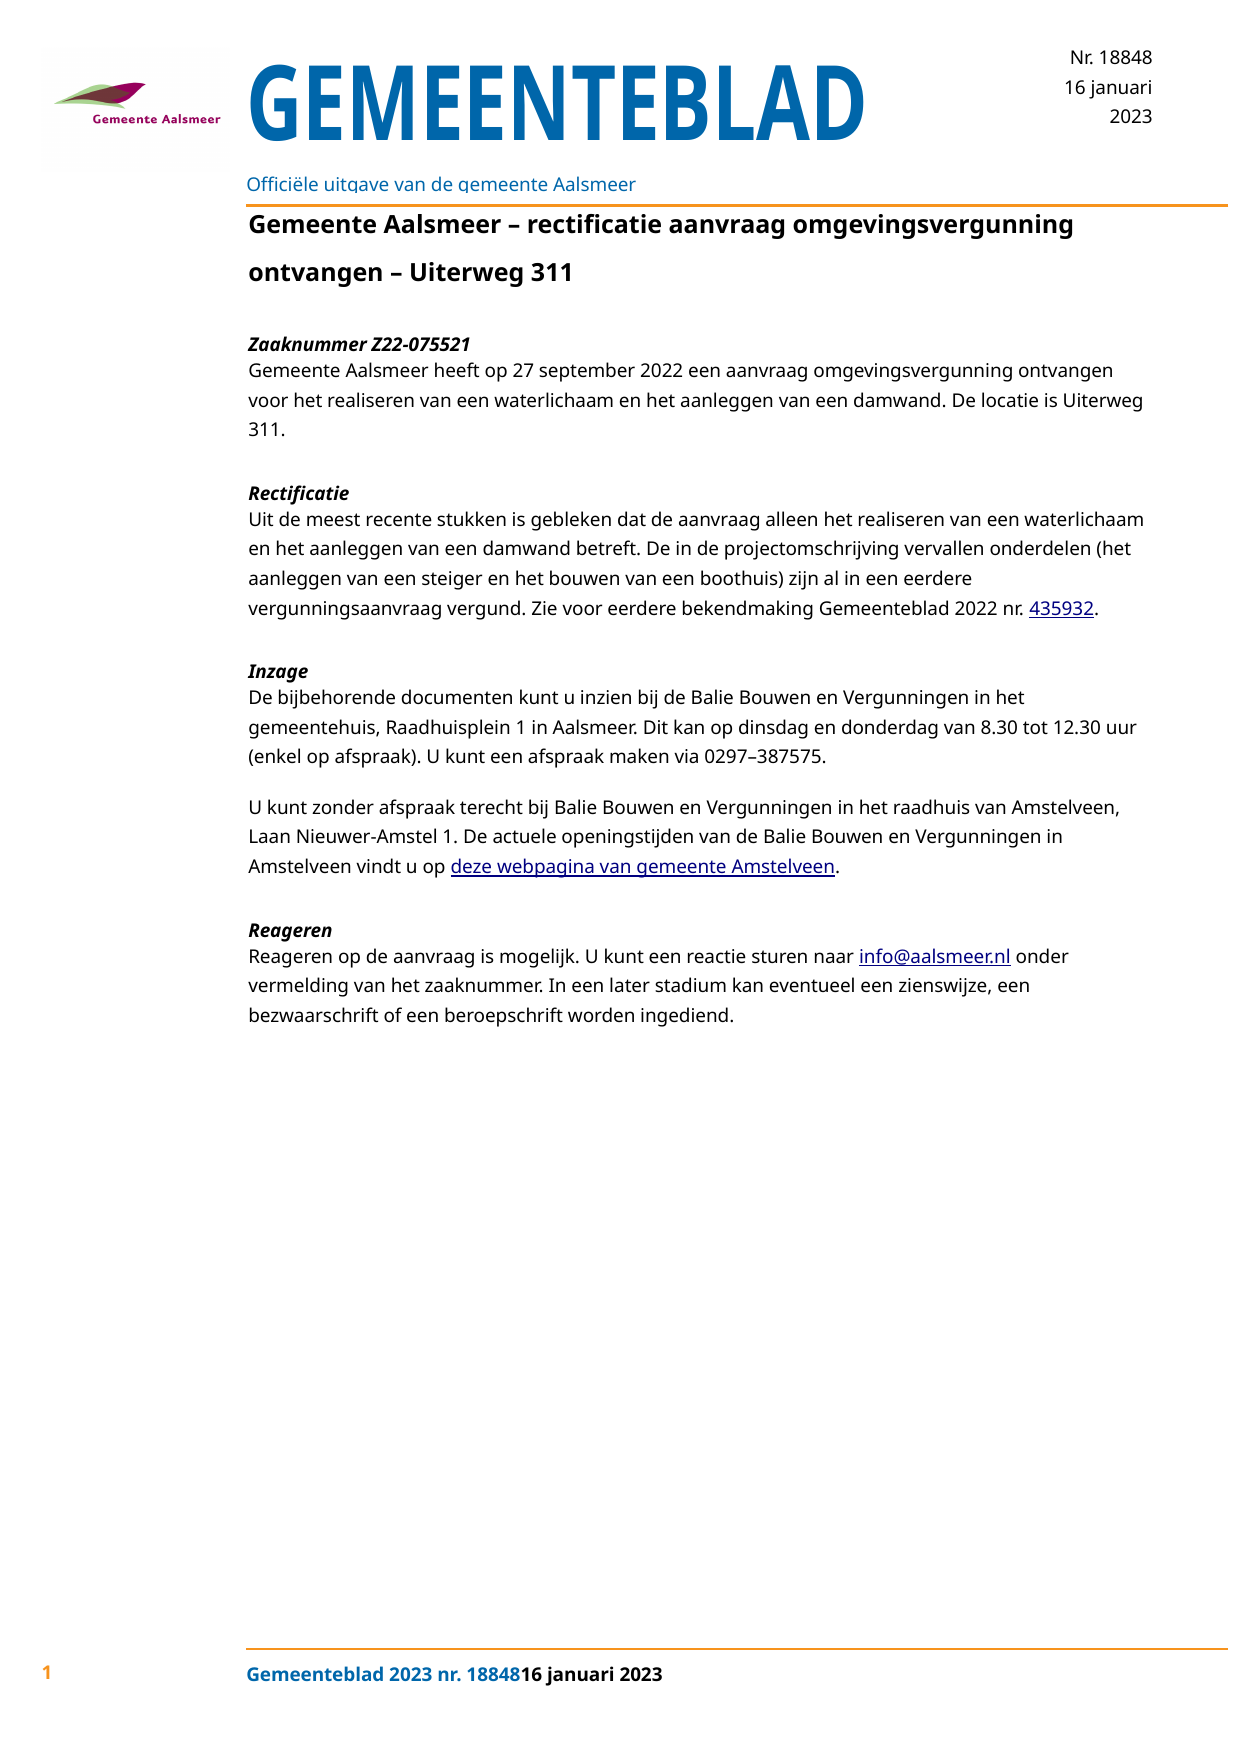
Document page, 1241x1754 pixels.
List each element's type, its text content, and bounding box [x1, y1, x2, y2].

text Zaaknummer Z22-075521 [248, 331, 1152, 357]
text De bijbehorende documenten kunt u inzien bij de Balie Bouwen en Vergunningen in het gemeentehuis, Raadhuisplein 1 in Aalsmeer. Dit kan op dinsdag en donderdag van 8.30 tot 12.30 uur (enkel op afspraak). U kunt een afspraak maken via 0297–387575. [248, 684, 1152, 769]
text Inzage [248, 659, 1152, 684]
text Reageren op de aanvraag is mogelijk. U kunt een reactie sturen naar info@aalsmeer.nl onder vermelding van het zaaknummer. In een later stadium kan eventueel een zienswijze, een bezwaarschrift of een beroepschrift worden ingediend. [248, 943, 1152, 1028]
text Rectificatie [248, 480, 1152, 506]
text Uit de meest recente stukken is gebleken dat de aanvraag alleen het realiseren van een waterlichaam en het aanleggen van een damwand betreft. De in de projectomschrijving vervallen onderdelen (het aanleggen van een steiger en het bouwen van een boothuis) zijn al in een eerdere vergunningsaanvraag vergund. Zie voor eerdere bekendmaking Gemeenteblad 2022 nr. 435932. [248, 506, 1152, 621]
text Gemeente Aalsmeer – rectificatie aanvraag omgevingsvergunning ontvangen – Uiterweg 311 [248, 207, 1152, 288]
text Gemeente Aalsmeer heeft op 27 september 2022 een aanvraag omgevingsvergunning ontvangen voor het realiseren van een waterlichaam en het aanleggen van een damwand. De locatie is Uiterweg 311. [248, 357, 1152, 442]
text U kunt zonder afspraak terecht bij Balie Bouwen en Vergunningen in het raadhuis van Amstelveen, Laan Nieuwer-Amstel 1. De actuele openingstijden van de Balie Bouwen en Vergunningen in Amstelveen vindt u op deze webpagina van gemeente Amstelveen. [248, 794, 1152, 879]
text Reageren [248, 917, 1152, 943]
picture [41, 47, 231, 172]
